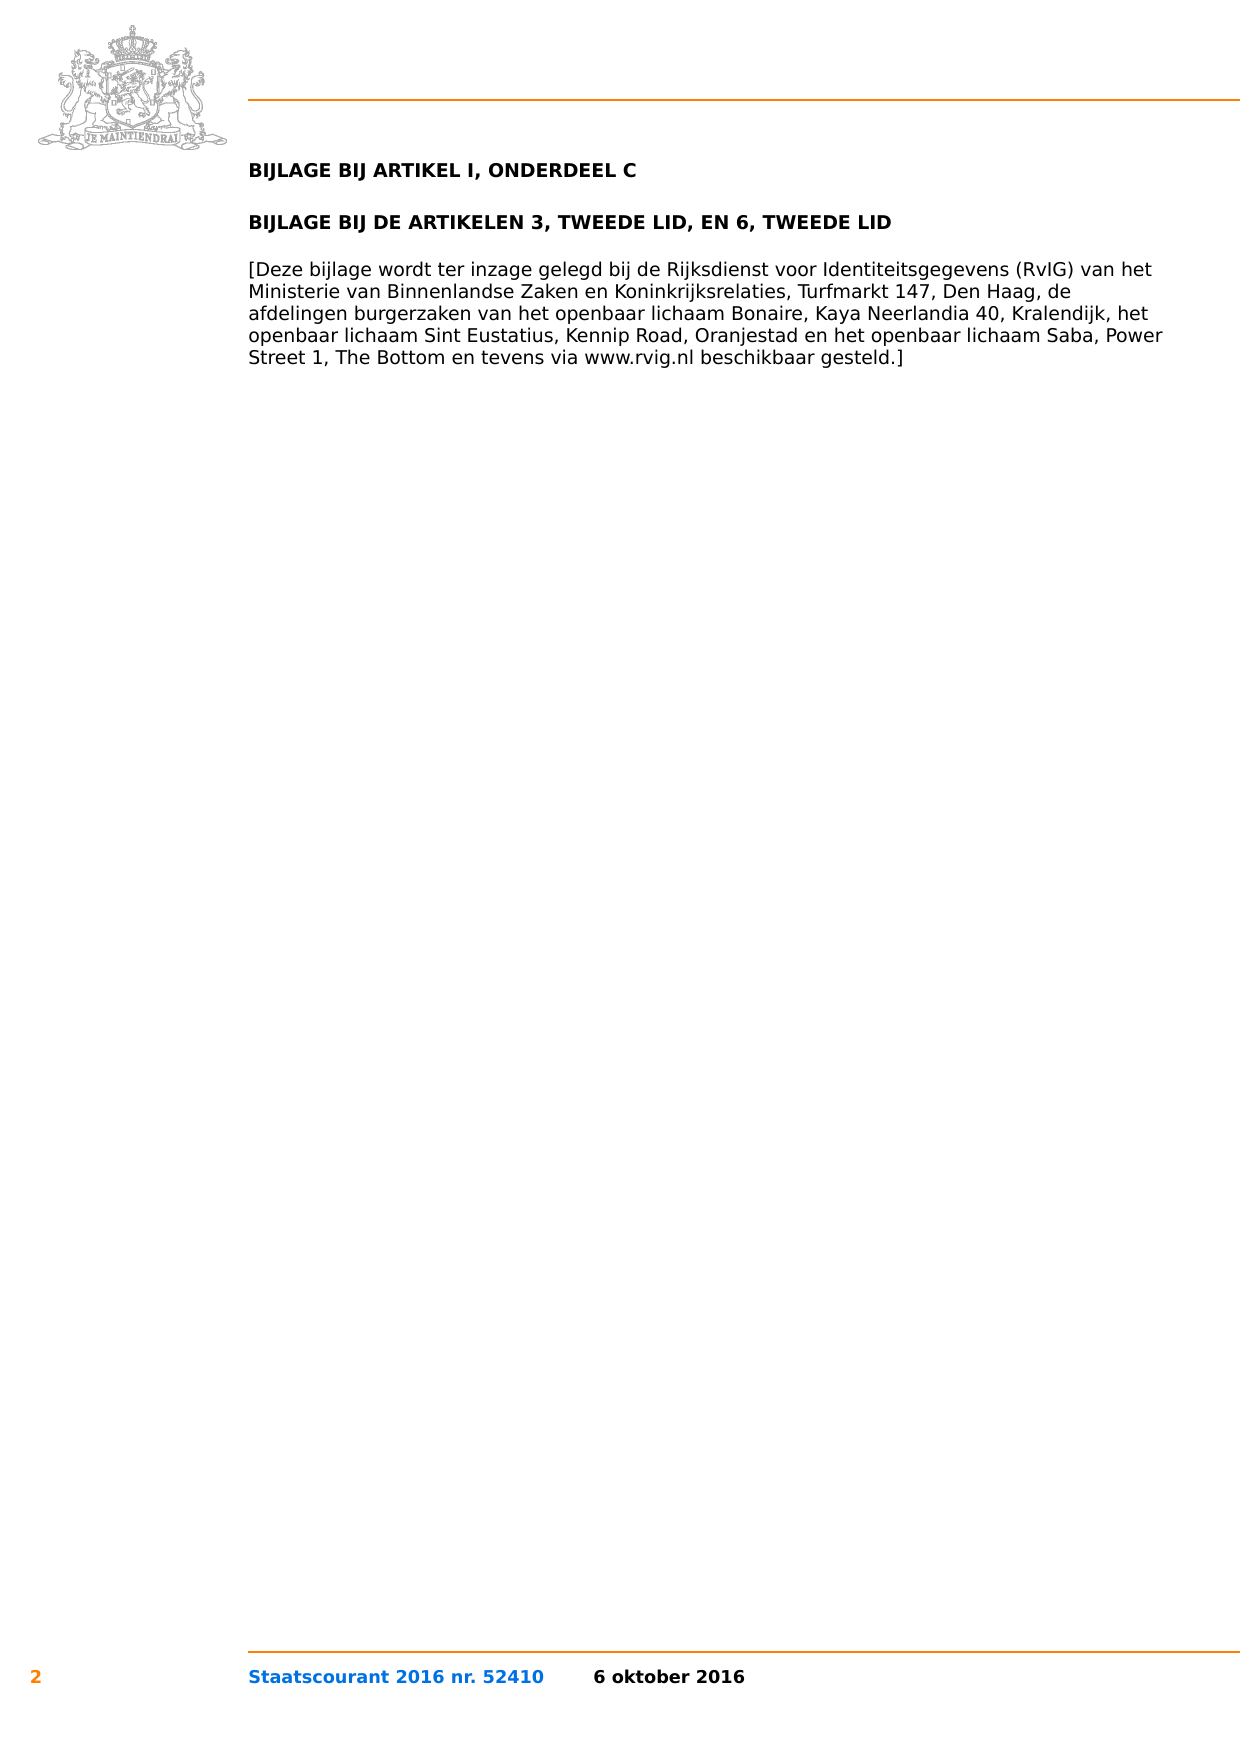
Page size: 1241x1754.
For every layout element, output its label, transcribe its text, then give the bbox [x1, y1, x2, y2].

subtitle BIJLAGE BIJ ARTIKEL I, ONDERDEEL C [248, 160, 1163, 182]
text [Deze bijlage wordt ter inzage gelegd bij de Rijksdienst voor Identiteitsgegevens (RvIG) van het Ministerie van Binnenlandse Zaken en Koninkrijksrelaties, Turfmarkt 147, Den Haag, de afdelingen burgerzaken van het openbaar lichaam Bonaire, Kaya Neerlandia 40, Kralendijk, het openbaar lichaam Sint Eustatius, Kennip Road, Oranjestad en het openbaar lichaam Saba, Power Street 1, The Bottom en tevens via www.rvig.nl beschikbaar gesteld.] [248, 259, 1163, 369]
subtitle BIJLAGE BIJ DE ARTIKELEN 3, TWEEDE LID, EN 6, TWEEDE LID [248, 212, 1163, 234]
picture [38, 25, 227, 150]
